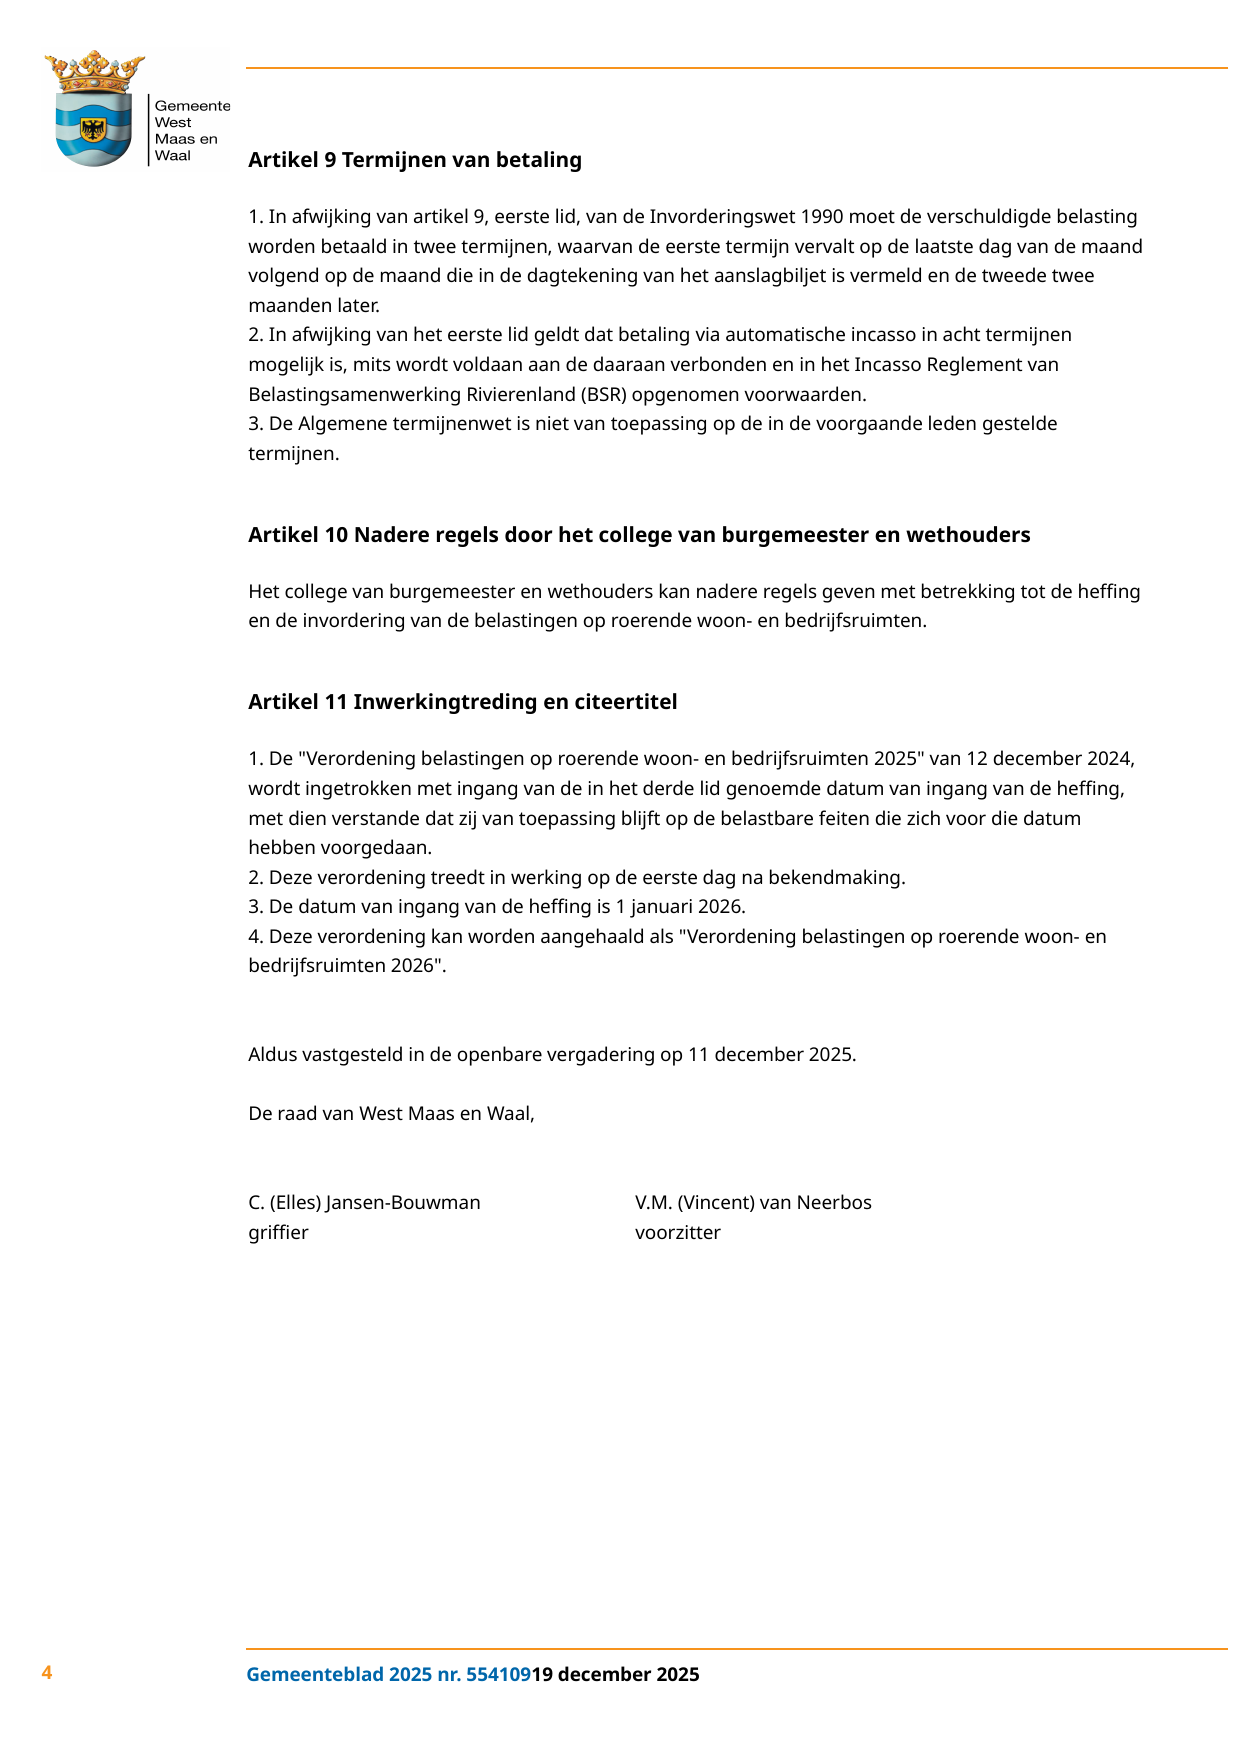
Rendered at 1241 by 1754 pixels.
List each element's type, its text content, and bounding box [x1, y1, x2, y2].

text Artikel 11 Inwerkingtreding en citeertitel [248, 687, 1152, 716]
text De raad van West Maas en Waal, [248, 1101, 1152, 1126]
text 4. Deze verordening kan worden aangehaald als "Verordening belastingen op roerende woon- en bedrijfsruimten 2026". [248, 923, 1152, 978]
text 2. In afwijking van het eerste lid geldt dat betaling via automatische incasso in acht termijnen mogelijk is, mits wordt voldaan aan de daaraan verbonden en in het Incasso Reglement van Belastingsamenwerking Rivierenland (BSR) opgenomen voorwaarden. [248, 322, 1152, 406]
text Het college van burgemeester en wethouders kan nadere regels geven met betrekking tot de heffing en de invordering van de belastingen op roerende woon- en bedrijfsruimten. [248, 578, 1152, 633]
picture [41, 47, 231, 172]
text Aldus vastgesteld in de openbare vergadering op 11 december 2025. [248, 1041, 1152, 1067]
text 2. Deze verordening treedt in werking op de eerste dag na bekendmaking. [248, 864, 1152, 889]
text Artikel 10 Nadere regels door het college van burgemeester en wethouders [248, 520, 1152, 548]
text 1. In afwijking van artikel 9, eerste lid, van de Invorderingswet 1990 moet de verschuldigde belasting worden betaald in twee termijnen, waarvan de eerste termijn vervalt op de laatste dag van de maand volgend op de maand die in de dagtekening van het aanslagbiljet is vermeld en de tweede twee maanden later. [248, 203, 1152, 318]
text 3. De datum van ingang van de heffing is 1 januari 2026. [248, 893, 1152, 919]
text 1. De "Verordening belastingen op roerende woon- en bedrijfsruimten 2025" van 12 december 2024, wordt ingetrokken met ingang van de in het derde lid genoemde datum van ingang van de heffing, met dien verstande dat zij van toepassing blijft op de belastbare feiten die zich voor die datum hebben voorgedaan. [248, 746, 1152, 860]
table_header V.M. (Vincent) van Neerbos voorzitter [635, 1130, 1152, 1274]
table_header C. (Elles) Jansen-Bouwman griffier [248, 1130, 635, 1274]
text Artikel 9 Termijnen van betaling [248, 145, 1152, 174]
text 3. De Algemene termijnenwet is niet van toepassing op de in de voorgaande leden gestelde termijnen. [248, 410, 1152, 466]
